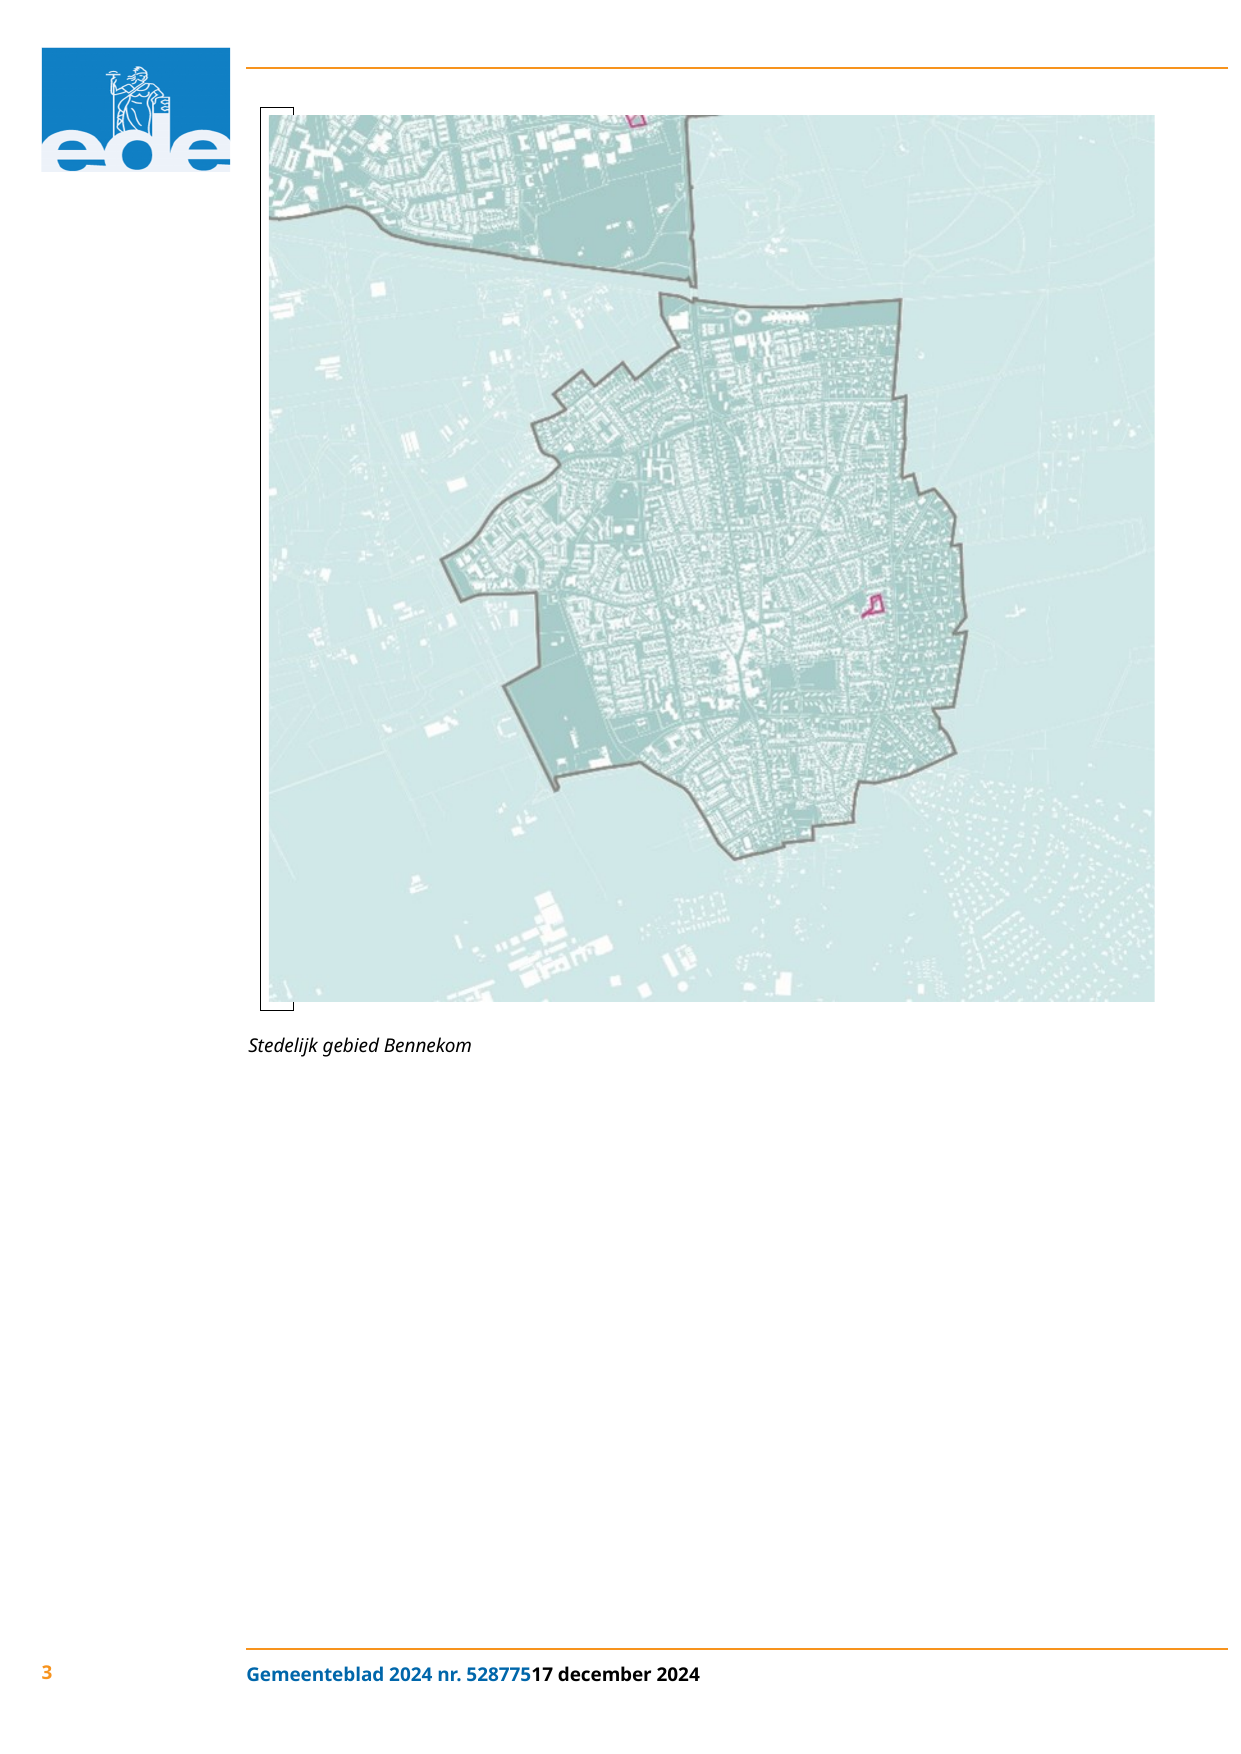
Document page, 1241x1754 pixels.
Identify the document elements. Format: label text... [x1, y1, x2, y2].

text Stedelijk gebied Bennekom [248, 1032, 1152, 1057]
picture [41, 47, 231, 172]
picture [268, 115, 1155, 1002]
